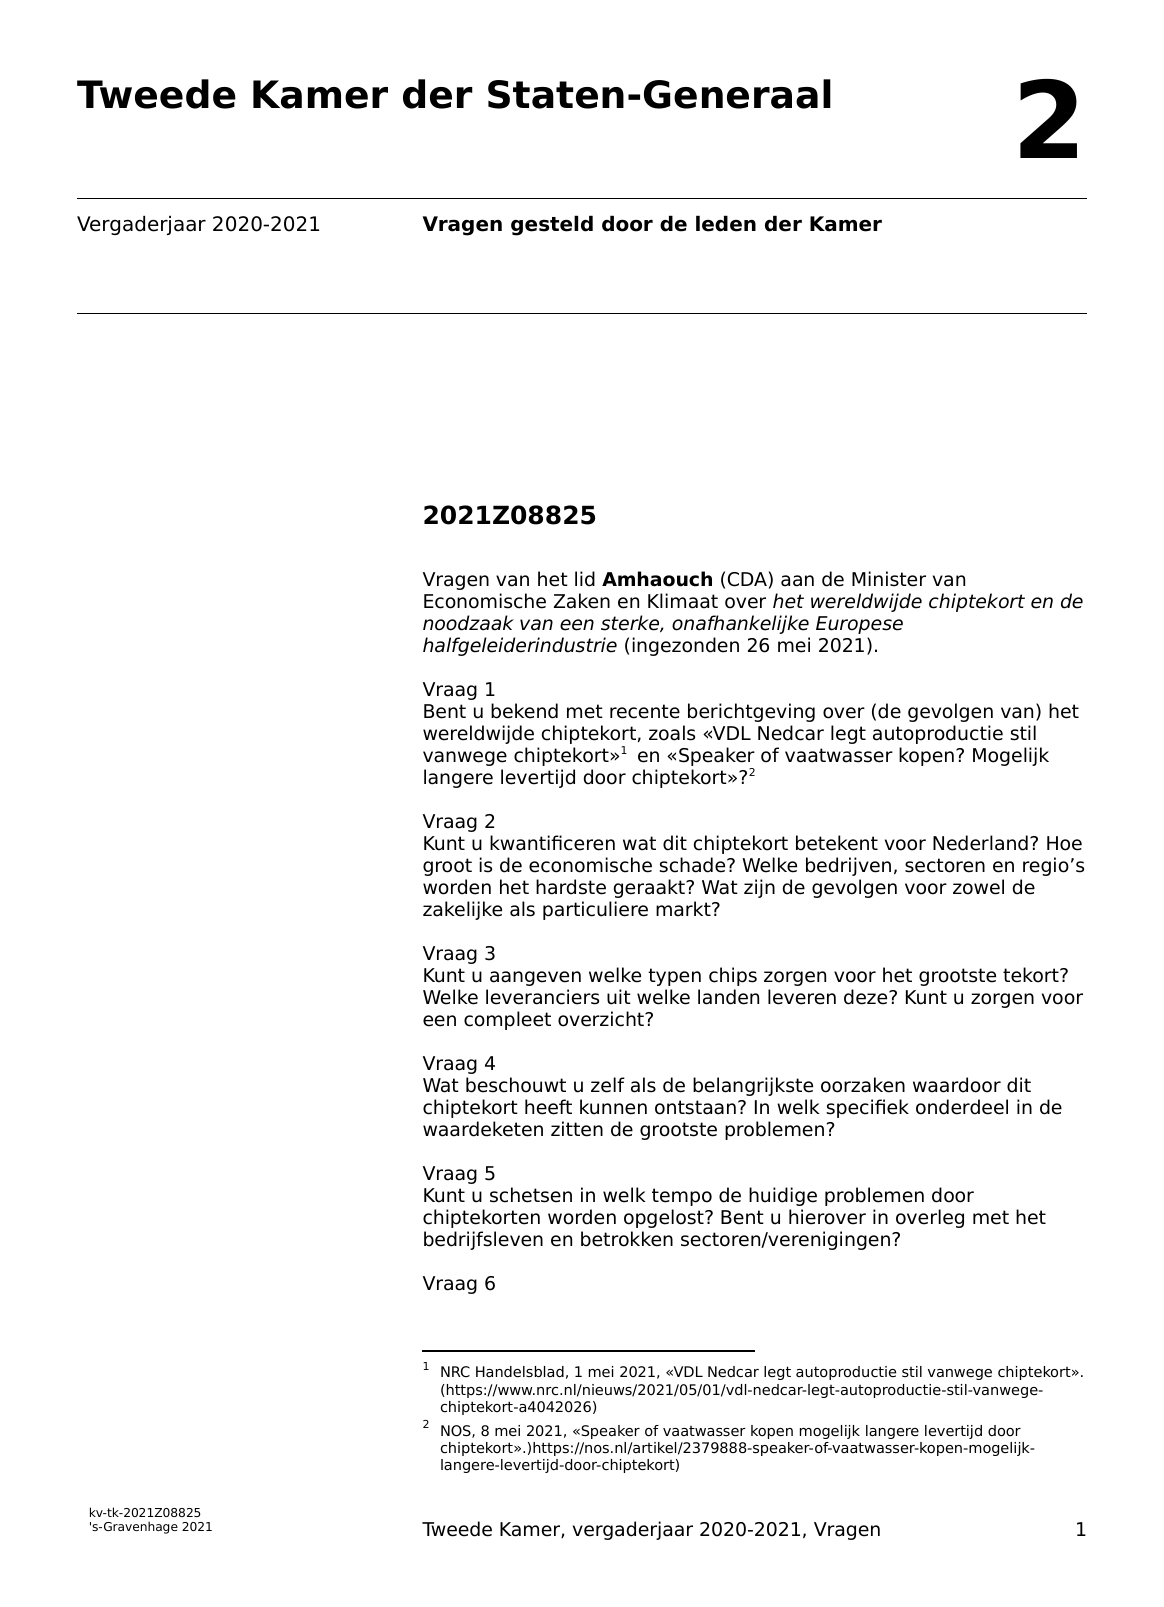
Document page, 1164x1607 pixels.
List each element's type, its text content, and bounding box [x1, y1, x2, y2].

text Kunt u schetsen in welk tempo de huidige problemen door chiptekorten worden opgelost? Bent u hierover in overleg met het bedrijfsleven en betrokken sectoren/verenigingen? [422, 1185, 1087, 1251]
text Kunt u aangeven welke typen chips zorgen voor het grootste tekort? Welke leveranciers uit welke landen leveren deze? Kunt u zorgen voor een compleet overzicht? [422, 965, 1087, 1031]
text Vraag 6 [422, 1273, 1087, 1295]
text Kunt u kwantificeren wat dit chiptekort betekent voor Nederland? Hoe groot is de economische schade? Welke bedrijven, sectoren en regio’s worden het hardste geraakt? Wat zijn de gevolgen voor zowel de zakelijke als particuliere markt? [422, 833, 1087, 921]
table_header Tweede Kamer der Staten-Generaal [77, 59, 886, 198]
text Vraag 1 [422, 679, 1087, 701]
table_cell Vergaderjaar 2020-2021 [77, 199, 422, 313]
text NRC Handelsblad, 1 mei 2021, «VDL Nedcar legt autoproductie stil vanwege chiptekort». (https://www.nrc.nl/nieuws/2021/05/01/vdl-nedcar-legt-autoproductie-stil-vanwege-chiptekort-a4042026) [422, 1360, 1087, 1416]
text Vraag 5 [422, 1163, 1087, 1185]
table_cell Vragen gesteld door de leden der Kamer [422, 199, 1087, 313]
table_header 2 [886, 59, 1087, 198]
text Vragen van het lid Amhaouch (CDA) aan de Minister van Economische Zaken en Klimaat over het wereldwijde chiptekort en de noodzaak van een sterke, onafhankelijke Europese halfgeleiderindustrie (ingezonden 26 mei 2021). [422, 569, 1087, 657]
text NOS, 8 mei 2021, «Speaker of vaatwasser kopen mogelijk langere levertijd door chiptekort».)https://nos.nl/artikel/2379888-speaker-of-vaatwasser-kopen-mogelijk-langere-levertijd-door-chiptekort) [422, 1418, 1087, 1474]
text Bent u bekend met recente berichtgeving over (de gevolgen van) het wereldwijde chiptekort, zoals «VDL Nedcar legt autoproductie stil vanwege chiptekort» en «Speaker of vaatwasser kopen? Mogelijk langere levertijd door chiptekort»? [422, 701, 1087, 789]
text Vraag 3 [422, 943, 1087, 965]
text Wat beschouwt u zelf als de belangrijkste oorzaken waardoor dit chiptekort heeft kunnen ontstaan? In welk specifiek onderdeel in de waardeketen zitten de grootste problemen? [422, 1075, 1087, 1141]
text 2021Z08825 [422, 501, 1087, 531]
text Vraag 4 [422, 1053, 1087, 1075]
text Vraag 2 [422, 811, 1087, 833]
text 's-Gravenhage 2021 [88, 1520, 323, 1534]
text kv-tk-2021Z08825 [88, 1506, 323, 1520]
